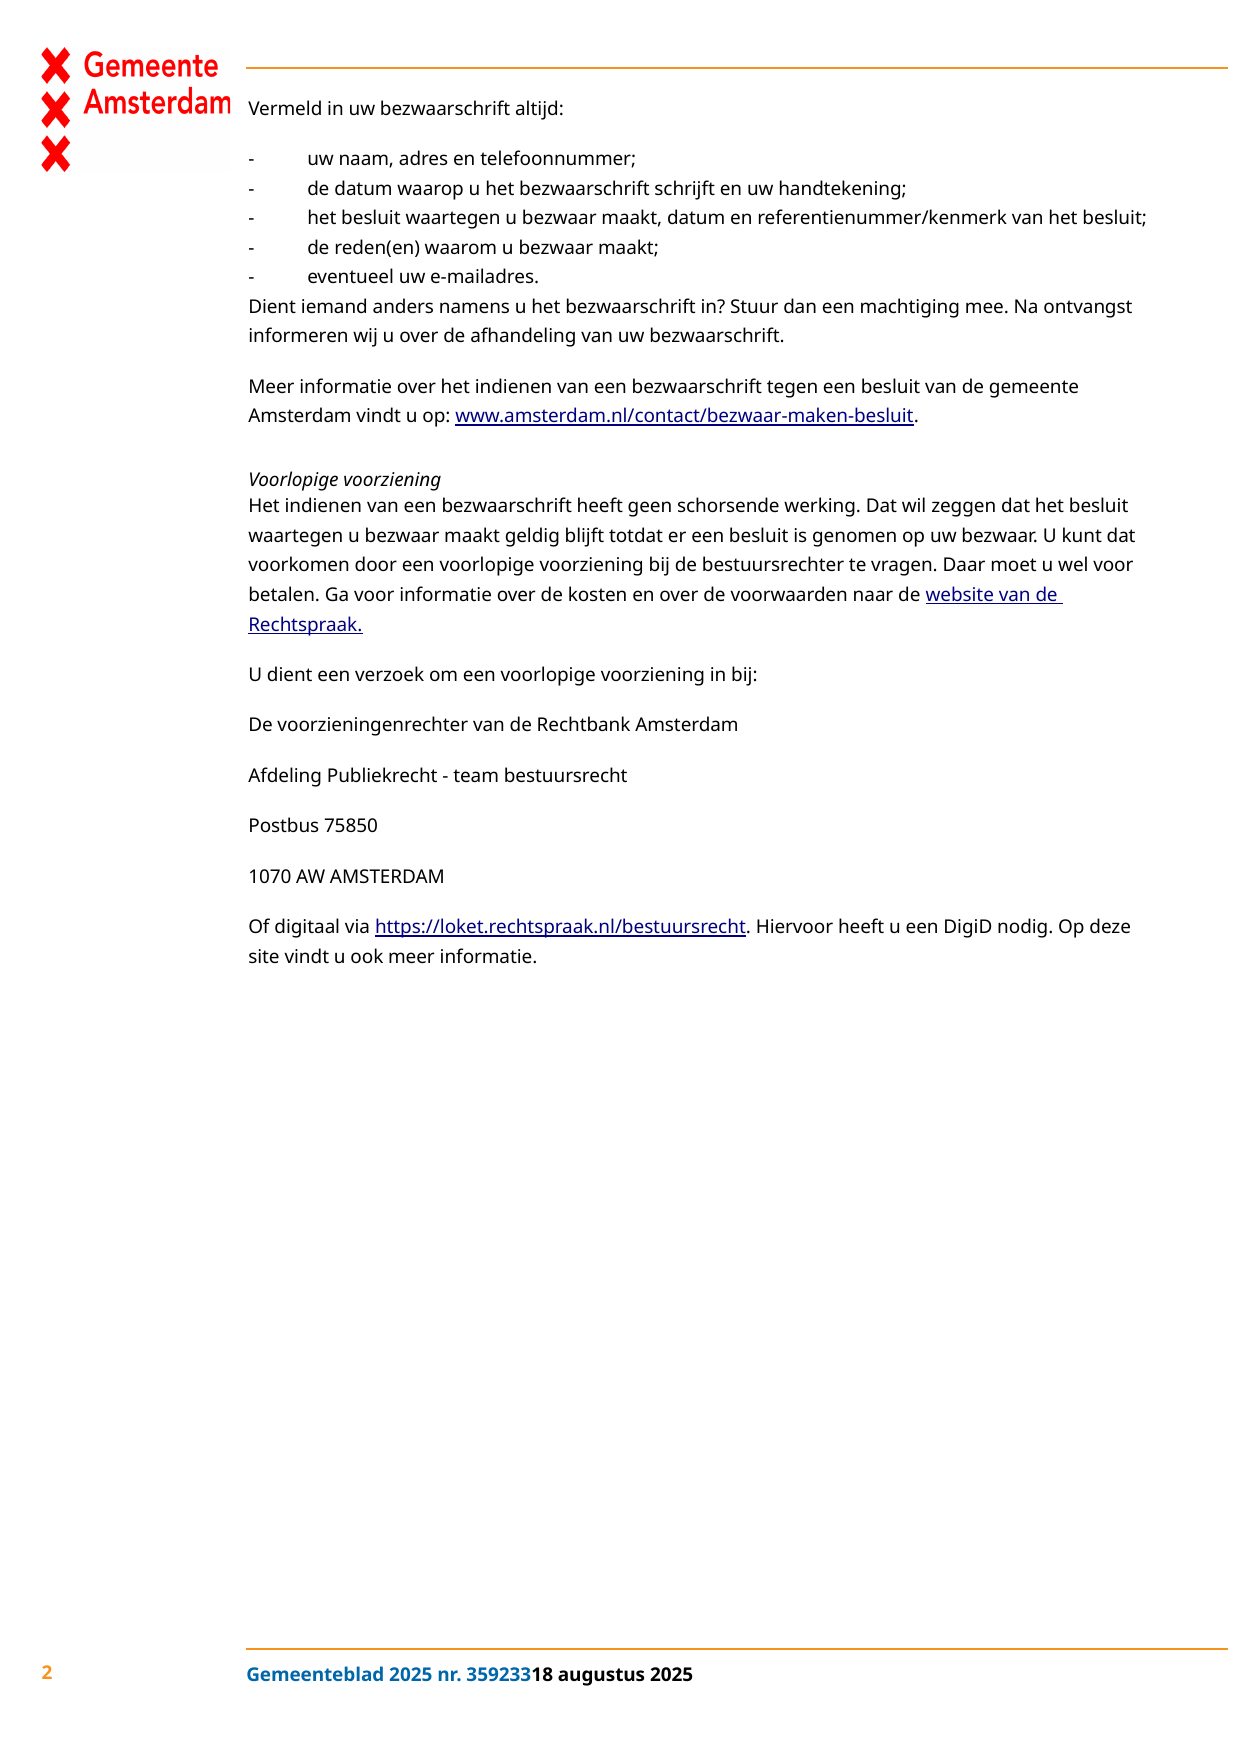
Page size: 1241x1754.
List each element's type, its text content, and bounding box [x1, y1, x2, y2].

picture [41, 47, 231, 172]
text U dient een verzoek om een voorlopige voorziening in bij: [248, 661, 1152, 687]
text 1070 AW AMSTERDAM [248, 863, 1152, 888]
list eventueel uw e-mailadres. [248, 263, 1152, 289]
text De voorzieningenrechter van de Rechtbank Amsterdam [248, 712, 1152, 737]
text Het indienen van een bezwaarschrift heeft geen schorsende werking. Dat wil zeggen dat het besluit waartegen u bezwaar maakt geldig blijft totdat er een besluit is genomen op uw bezwaar. U kunt dat voorkomen door een voorlopige voorziening bij de bestuursrechter te vragen. Daar moet u wel voor betalen. Ga voor informatie over de kosten en over de voorwaarden naar de website van de Rechtspraak. [248, 492, 1152, 636]
list de reden(en) waarom u bezwaar maakt; [248, 234, 1152, 260]
text Of digitaal via https://loket.rechtspraak.nl/bestuursrecht. Hiervoor heeft u een DigiD nodig. Op deze site vindt u ook meer informatie. [248, 913, 1152, 968]
text Vermeld in uw bezwaarschrift altijd: [248, 95, 1152, 121]
text Voorlopige voorziening [248, 467, 1152, 492]
text Postbus 75850 [248, 812, 1152, 838]
text Afdeling Publiekrecht - team bestuursrecht [248, 762, 1152, 788]
text Meer informatie over het indienen van een bezwaarschrift tegen een besluit van de gemeente Amsterdam vindt u op: www.amsterdam.nl/contact/bezwaar-maken-besluit. [248, 373, 1152, 428]
list de datum waarop u het bezwaarschrift schrijft en uw handtekening; [248, 175, 1152, 201]
list uw naam, adres en telefoonnummer; [248, 145, 1152, 171]
list het besluit waartegen u bezwaar maakt, datum en referentienummer/kenmerk van het besluit; [248, 204, 1152, 230]
text Dient iemand anders namens u het bezwaarschrift in? Stuur dan een machtiging mee. Na ontvangst informeren wij u over de afhandeling van uw bezwaarschrift. [248, 293, 1152, 348]
